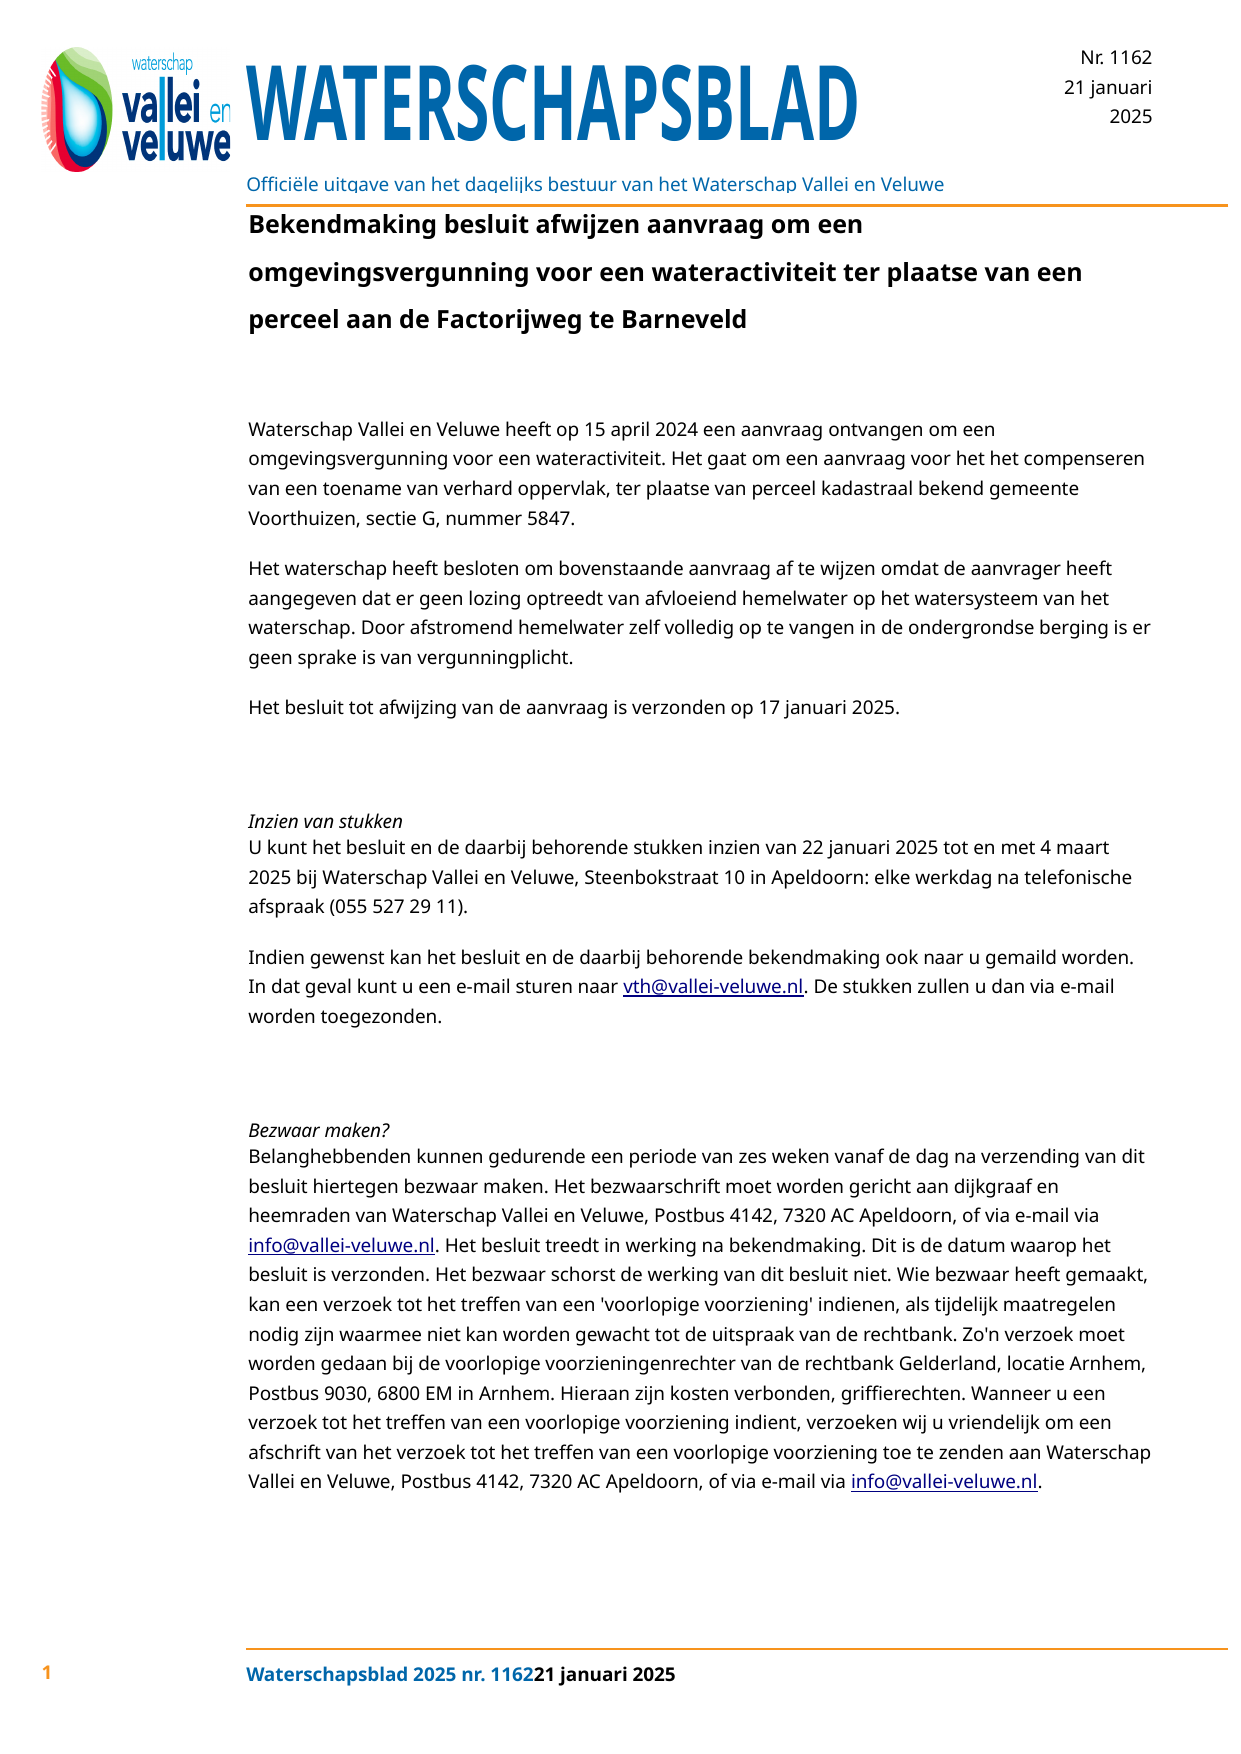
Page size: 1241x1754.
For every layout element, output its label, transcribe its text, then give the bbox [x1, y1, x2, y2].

text Indien gewenst kan het besluit en de daarbij behorende bekendmaking ook naar u gemaild worden. In dat geval kunt u een e-mail sturen naar vth@vallei-veluwe.nl. De stukken zullen u dan via e-mail worden toegezonden. [248, 944, 1152, 1029]
text Waterschap Vallei en Veluwe heeft op 15 april 2024 een aanvraag ontvangen om een omgevingsvergunning voor een wateractiviteit. Het gaat om een aanvraag voor het het compenseren van een toename van verhard oppervlak, ter plaatse van perceel kadastraal bekend gemeente Voorthuizen, sectie G, nummer 5847. [248, 416, 1152, 530]
text Inzien van stukken [248, 809, 1152, 834]
text Het besluit tot afwijzing van de aanvraag is verzonden op 17 januari 2025. [248, 694, 1152, 720]
text Belanghebbenden kunnen gedurende een periode van zes weken vanaf de dag na verzending van dit besluit hiertegen bezwaar maken. Het bezwaarschrift moet worden gericht aan dijkgraaf en heemraden van Waterschap Vallei en Veluwe, Postbus 4142, 7320 AC Apeldoorn, of via e-mail via info@vallei-veluwe.nl. Het besluit treedt in werking na bekendmaking. Dit is de datum waarop het besluit is verzonden. Het bezwaar schorst de werking van dit besluit niet. Wie bezwaar heeft gemaakt, kan een verzoek tot het treffen van een 'voorlopige voorziening' indienen, als tijdelijk maatregelen nodig zijn waarmee niet kan worden gewacht tot de uitspraak van de rechtbank. Zo'n verzoek moet worden gedaan bij de voorlopige voorzieningenrechter van de rechtbank Gelderland, locatie Arnhem, Postbus 9030, 6800 EM in Arnhem. Hieraan zijn kosten verbonden, griffierechten. Wanneer u een verzoek tot het treffen van een voorlopige voorziening indient, verzoeken wij u vriendelijk om een afschrift van het verzoek tot het treffen van een voorlopige voorziening toe te zenden aan Waterschap Vallei en Veluwe, Postbus 4142, 7320 AC Apeldoorn, of via e-mail via info@vallei-veluwe.nl. [248, 1143, 1152, 1494]
text Bezwaar maken? [248, 1117, 1152, 1143]
text Het waterschap heeft besloten om bovenstaande aanvraag af te wijzen omdat de aanvrager heeft aangegeven dat er geen lozing optreedt van afvloeiend hemelwater op het watersysteem van het waterschap. Door afstromend hemelwater zelf volledig op te vangen in de ondergrondse berging is er geen sprake is van vergunningplicht. [248, 555, 1152, 669]
text U kunt het besluit en de daarbij behorende stukken inzien van 22 januari 2025 tot en met 4 maart 2025 bij Waterschap Vallei en Veluwe, Steenbokstraat 10 in Apeldoorn: elke werkdag na telefonische afspraak (055 527 29 11). [248, 834, 1152, 919]
text Bekendmaking besluit afwijzen aanvraag om een omgevingsvergunning voor een wateractiviteit ter plaatse van een perceel aan de Factorijweg te Barneveld [248, 207, 1152, 336]
picture [41, 47, 231, 172]
